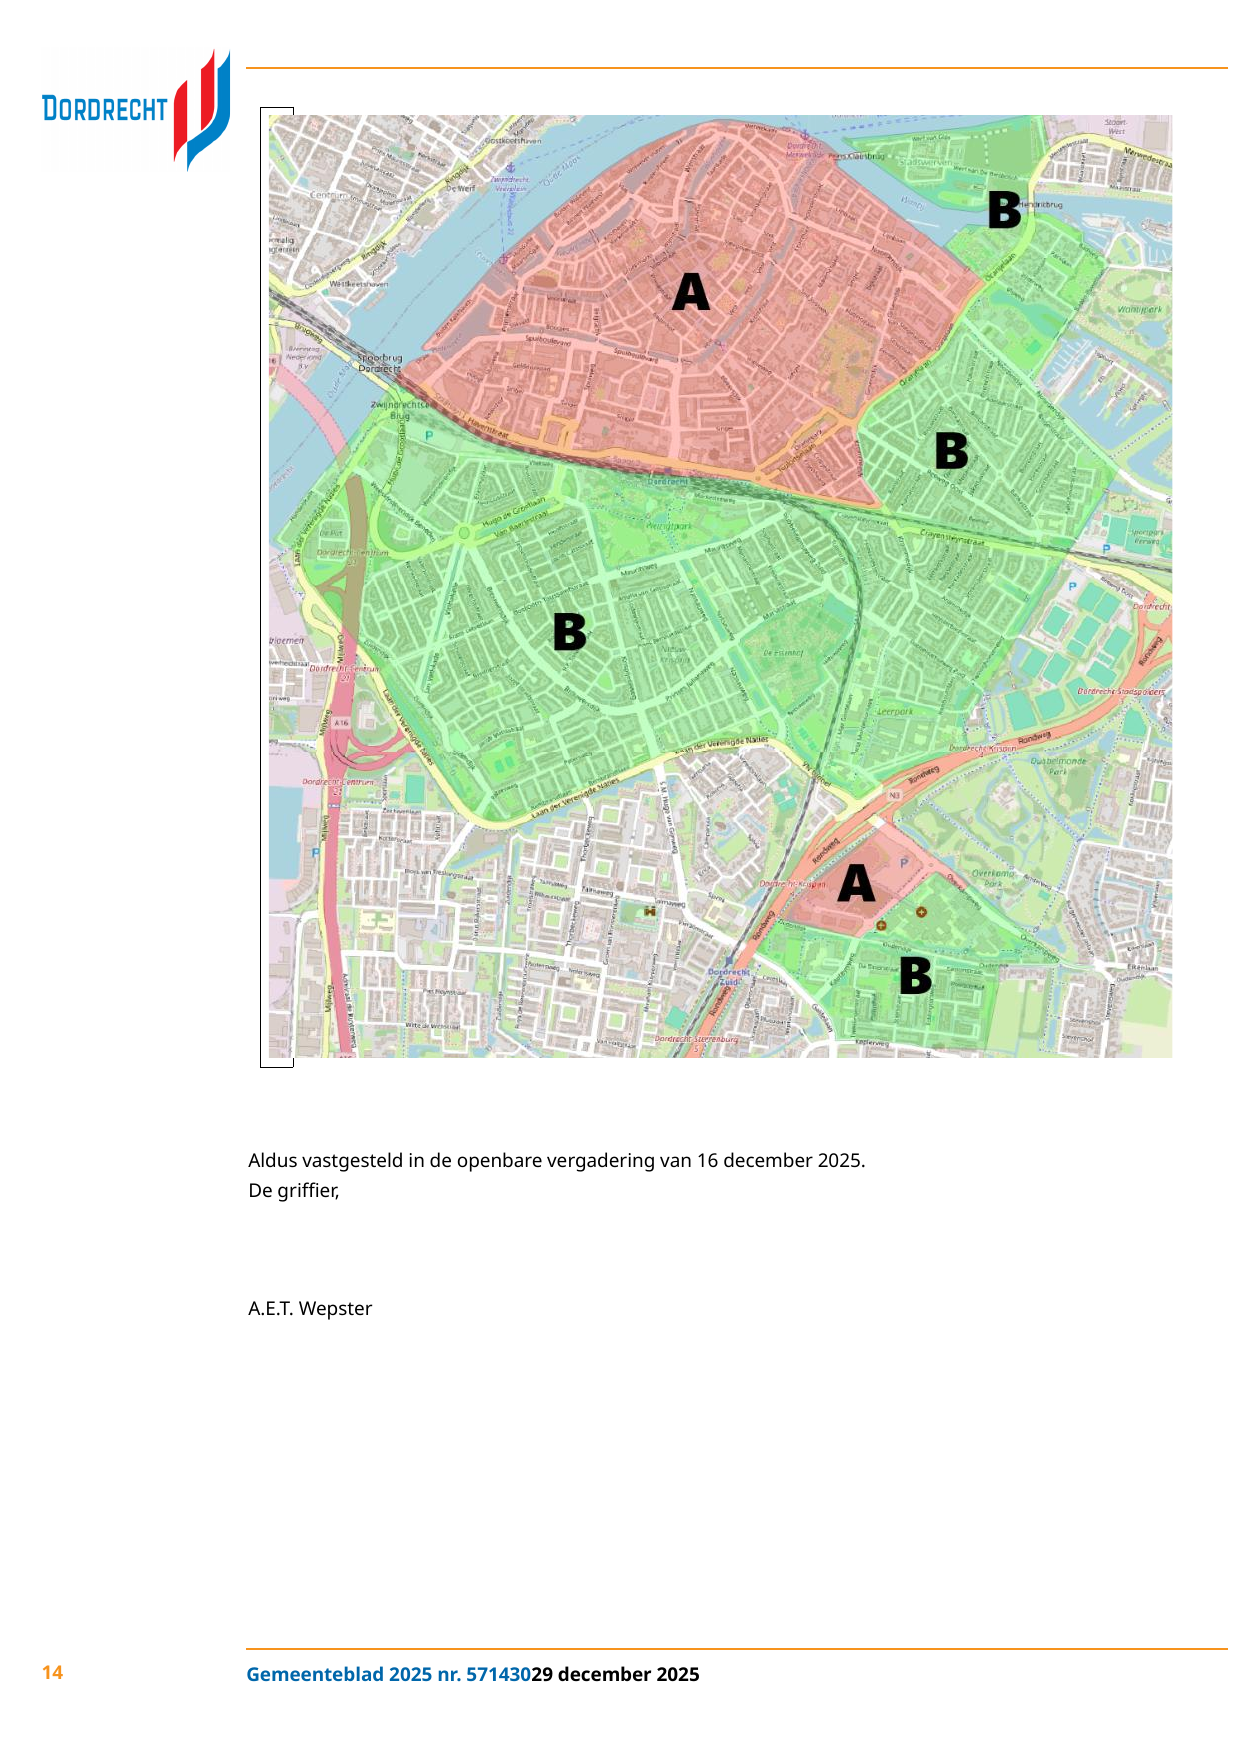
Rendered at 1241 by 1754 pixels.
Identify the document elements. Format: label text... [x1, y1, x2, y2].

picture [41, 47, 231, 172]
text Aldus vastgesteld in de openbare vergadering van 16 december 2025. [248, 1147, 1152, 1173]
text A.E.T. Wepster [248, 1295, 1152, 1321]
picture [268, 115, 1173, 1058]
text De griffier, [248, 1177, 1152, 1203]
